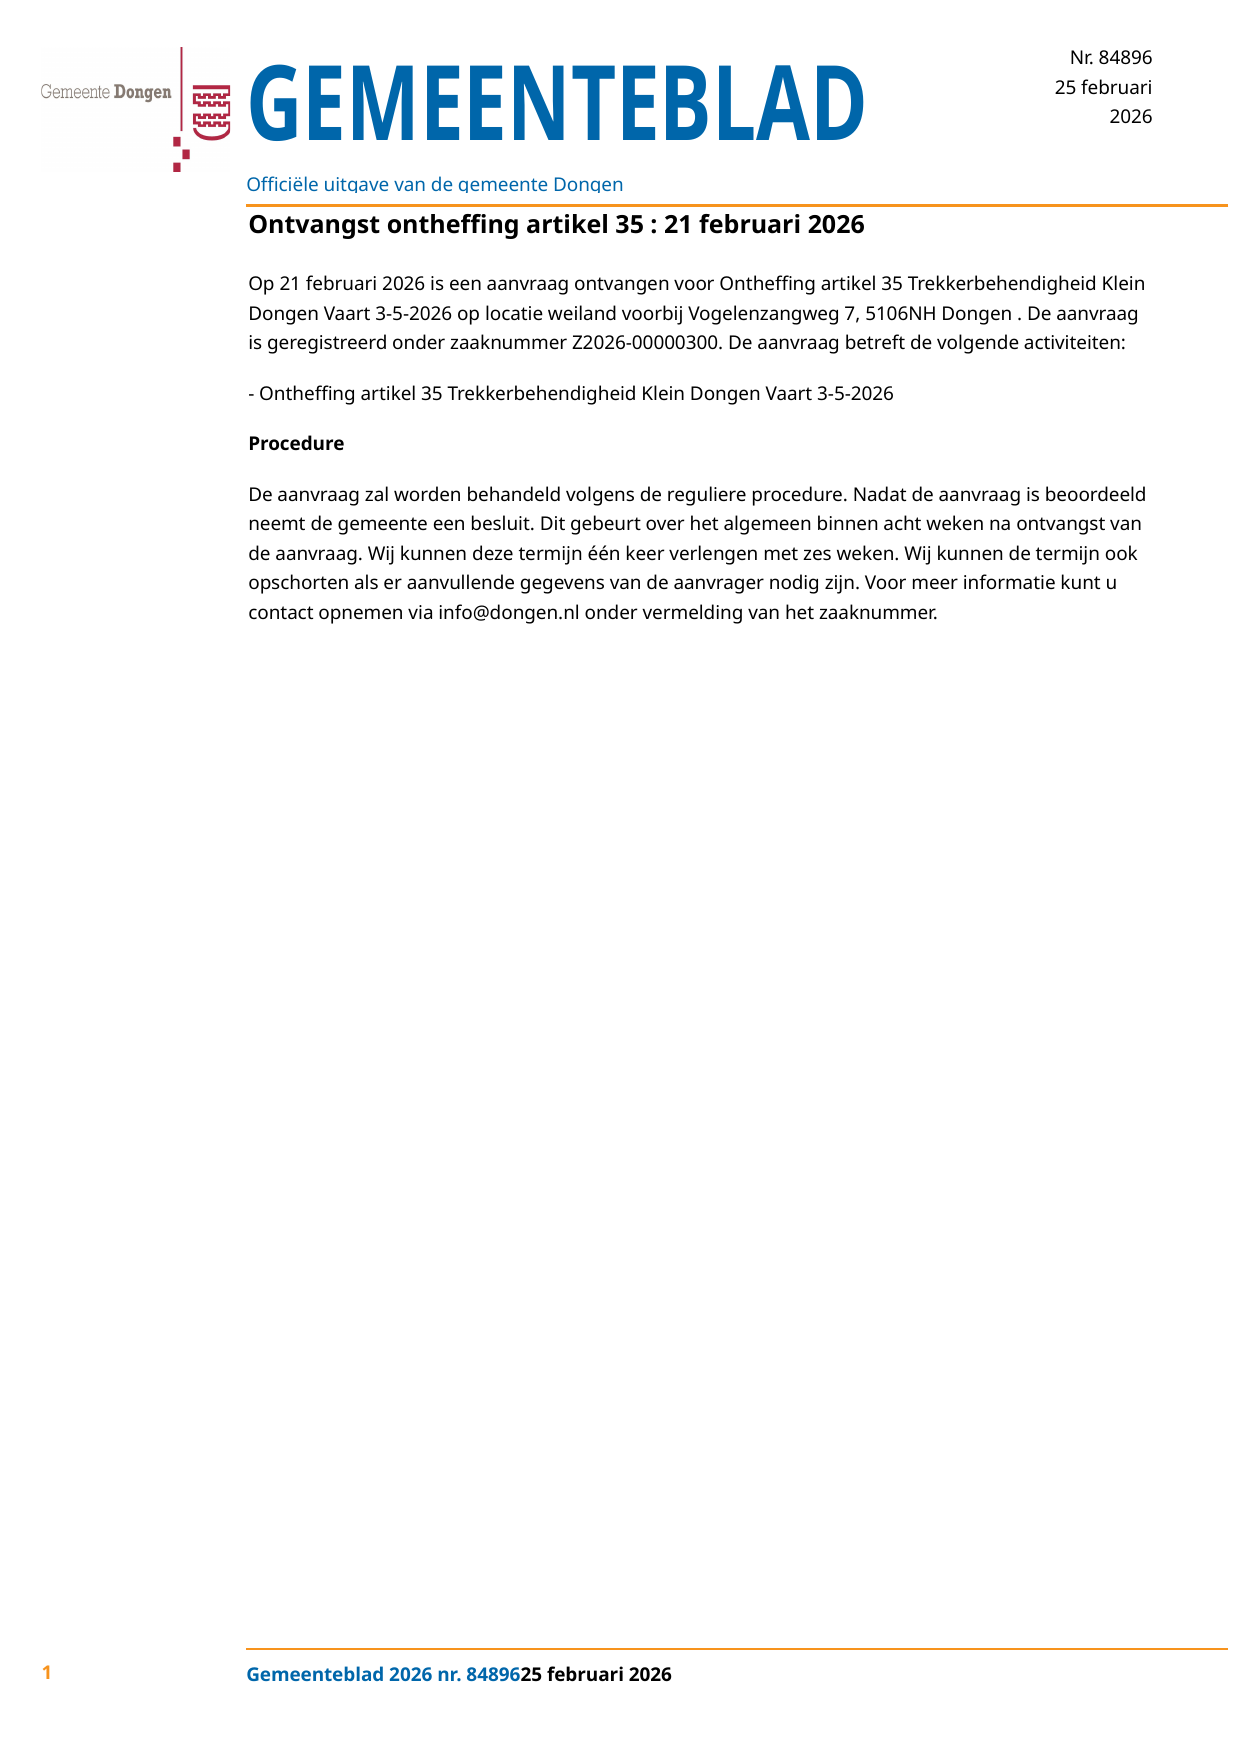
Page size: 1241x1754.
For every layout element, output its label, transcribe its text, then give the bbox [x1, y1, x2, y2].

text - Ontheffing artikel 35 Trekkerbehendigheid Klein Dongen Vaart 3-5-2026 [248, 380, 1152, 406]
text Ontvangst ontheffing artikel 35 : 21 februari 2026 [248, 207, 1152, 241]
text Procedure [248, 430, 1152, 456]
text De aanvraag zal worden behandeld volgens de reguliere procedure. Nadat de aanvraag is beoordeeld neemt de gemeente een besluit. Dit gebeurt over het algemeen binnen acht weken na ontvangst van de aanvraag. Wij kunnen deze termijn één keer verlengen met zes weken. Wij kunnen de termijn ook opschorten als er aanvullende gegevens van de aanvrager nodig zijn. Voor meer informatie kunt u contact opnemen via info@dongen.nl onder vermelding van het zaaknummer. [248, 481, 1152, 625]
picture [41, 47, 231, 172]
text Op 21 februari 2026 is een aanvraag ontvangen voor Ontheffing artikel 35 Trekkerbehendigheid Klein Dongen Vaart 3-5-2026 op locatie weiland voorbij Vogelenzangweg 7, 5106NH Dongen . De aanvraag is geregistreerd onder zaaknummer Z2026-00000300. De aanvraag betreft de volgende activiteiten: [248, 270, 1152, 355]
